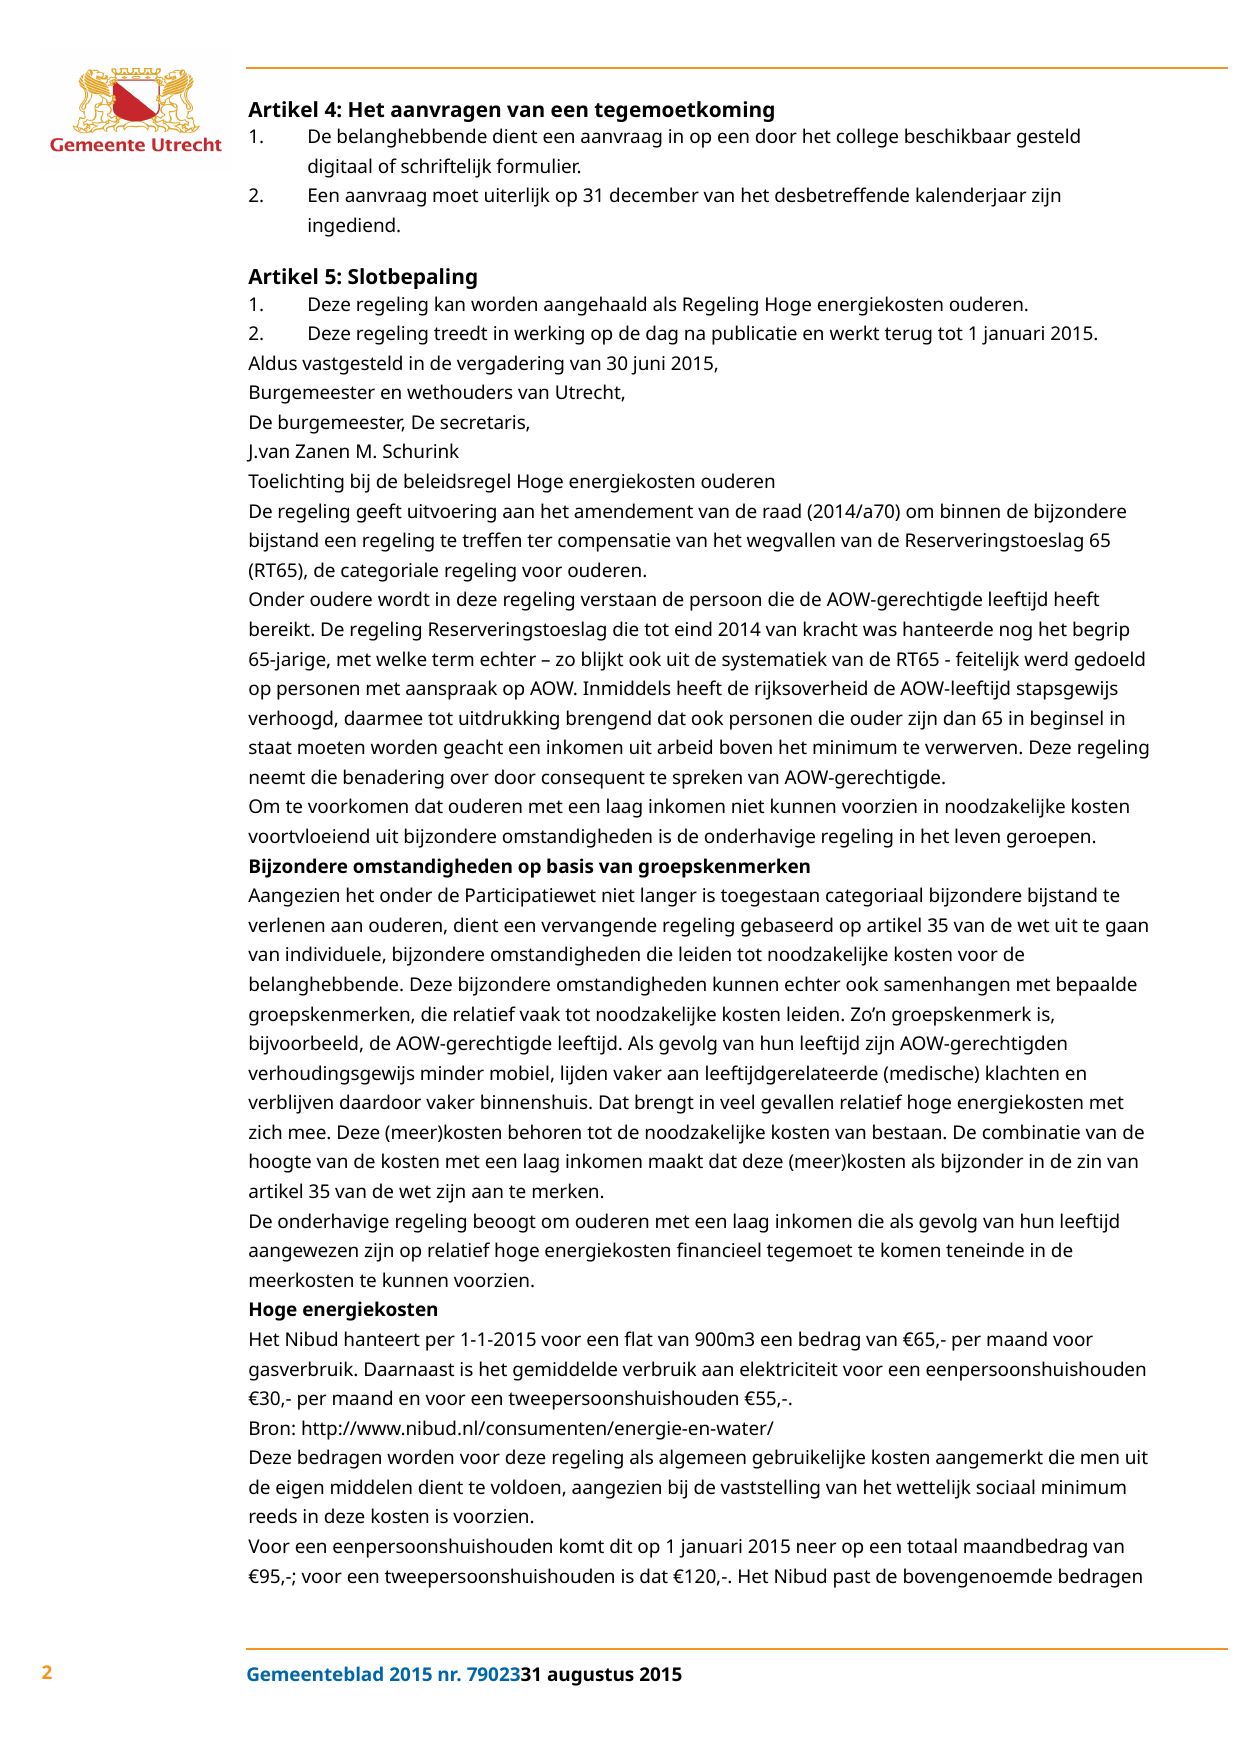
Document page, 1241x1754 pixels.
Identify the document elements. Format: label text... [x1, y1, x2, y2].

text J.van Zanen M. Schurink [248, 439, 1152, 464]
text Bijzondere omstandigheden op basis van groepskenmerken [248, 853, 1152, 879]
text Het Nibud hanteert per 1-1-2015 voor een flat van 900m3 een bedrag van €65,- per maand voor gasverbruik. Daarnaast is het gemiddelde verbruik aan elektriciteit voor een eenpersoonshuishouden €30,- per maand en voor een tweepersoonshuishouden €55,-. [248, 1326, 1152, 1411]
text Bron: http://www.nibud.nl/consumenten/energie-en-water/ [248, 1415, 1152, 1441]
text De onderhavige regeling beoogt om ouderen met een laag inkomen die als gevolg van hun leeftijd aangewezen zijn op relatief hoge energiekosten financieel tegemoet te komen teneinde in de meerkosten te kunnen voorzien. [248, 1208, 1152, 1293]
text Onder oudere wordt in deze regeling verstaan de persoon die de AOW-gerechtigde leeftijd heeft bereikt. De regeling Reserveringstoeslag die tot eind 2014 van kracht was hanteerde nog het begrip 65-jarige, met welke term echter – zo blijkt ook uit de systematiek van de RT65 - feitelijk werd gedoeld op personen met aanspraak op AOW. Inmiddels heeft de rijksoverheid de AOW-leeftijd stapsgewijs verhoogd, daarmee tot uitdrukking brengend dat ook personen die ouder zijn dan 65 in beginsel in staat moeten worden geacht een inkomen uit arbeid boven het minimum te verwerven. Deze regeling neemt die benadering over door consequent te spreken van AOW-gerechtigde. [248, 587, 1152, 790]
list Deze regeling treedt in werking op de dag na publicatie en werkt terug tot 1 januari 2015. [248, 320, 1152, 346]
text Artikel 5: Slotbepaling [248, 262, 1152, 291]
text Voor een eenpersoonshuishouden komt dit op 1 januari 2015 neer op een totaal maandbedrag van €95,-; voor een tweepersoonshuishouden is dat €120,-. Het Nibud past de bovengenoemde bedragen [248, 1533, 1152, 1589]
text De regeling geeft uitvoering aan het amendement van de raad (2014/a70) om binnen de bijzondere bijstand een regeling te treffen ter compensatie van het wegvallen van de Reserveringstoeslag 65 (RT65), de categoriale regeling voor ouderen. [248, 498, 1152, 583]
text Om te voorkomen dat ouderen met een laag inkomen niet kunnen voorzien in noodzakelijke kosten voortvloeiend uit bijzondere omstandigheden is de onderhavige regeling in het leven geroepen. [248, 794, 1152, 849]
text Artikel 4: Het aanvragen van een tegemoetkoming [248, 95, 1152, 123]
text Aldus vastgesteld in de vergadering van 30 juni 2015, [248, 350, 1152, 376]
list Deze regeling kan worden aangehaald als Regeling Hoge energiekosten ouderen. [248, 291, 1152, 317]
list Een aanvraag moet uiterlijk op 31 december van het desbetreffende kalenderjaar zijn ingediend. [248, 182, 1152, 238]
text Aangezien het onder de Participatiewet niet langer is toegestaan categoriaal bijzondere bijstand te verlenen aan ouderen, dient een vervangende regeling gebaseerd op artikel 35 van de wet uit te gaan van individuele, bijzondere omstandigheden die leiden tot noodzakelijke kosten voor de belanghebbende. Deze bijzondere omstandigheden kunnen echter ook samenhangen met bepaalde groepskenmerken, die relatief vaak tot noodzakelijke kosten leiden. Zo’n groepskenmerk is, bijvoorbeeld, de AOW-gerechtigde leeftijd. Als gevolg van hun leeftijd zijn AOW-gerechtigden verhoudingsgewijs minder mobiel, lijden vaker aan leeftijdgerelateerde (medische) klachten en verblijven daardoor vaker binnenshuis. Dat brengt in veel gevallen relatief hoge energiekosten met zich mee. Deze (meer)kosten behoren tot de noodzakelijke kosten van bestaan. De combinatie van de hoogte van de kosten met een laag inkomen maakt dat deze (meer)kosten als bijzonder in de zin van artikel 35 van de wet zijn aan te merken. [248, 882, 1152, 1204]
list De belanghebbende dient een aanvraag in op een door het college beschikbaar gesteld digitaal of schriftelijk formulier. [248, 123, 1152, 178]
text Hoge energiekosten [248, 1297, 1152, 1322]
text Deze bedragen worden voor deze regeling als algemeen gebruikelijke kosten aangemerkt die men uit de eigen middelen dient te voldoen, aangezien bij de vaststelling van het wettelijk sociaal minimum reeds in deze kosten is voorzien. [248, 1444, 1152, 1529]
text De burgemeester, De secretaris, [248, 409, 1152, 435]
text Burgemeester en wethouders van Utrecht, [248, 379, 1152, 405]
picture [41, 47, 231, 172]
text Toelichting bij de beleidsregel Hoge energiekosten ouderen [248, 468, 1152, 494]
